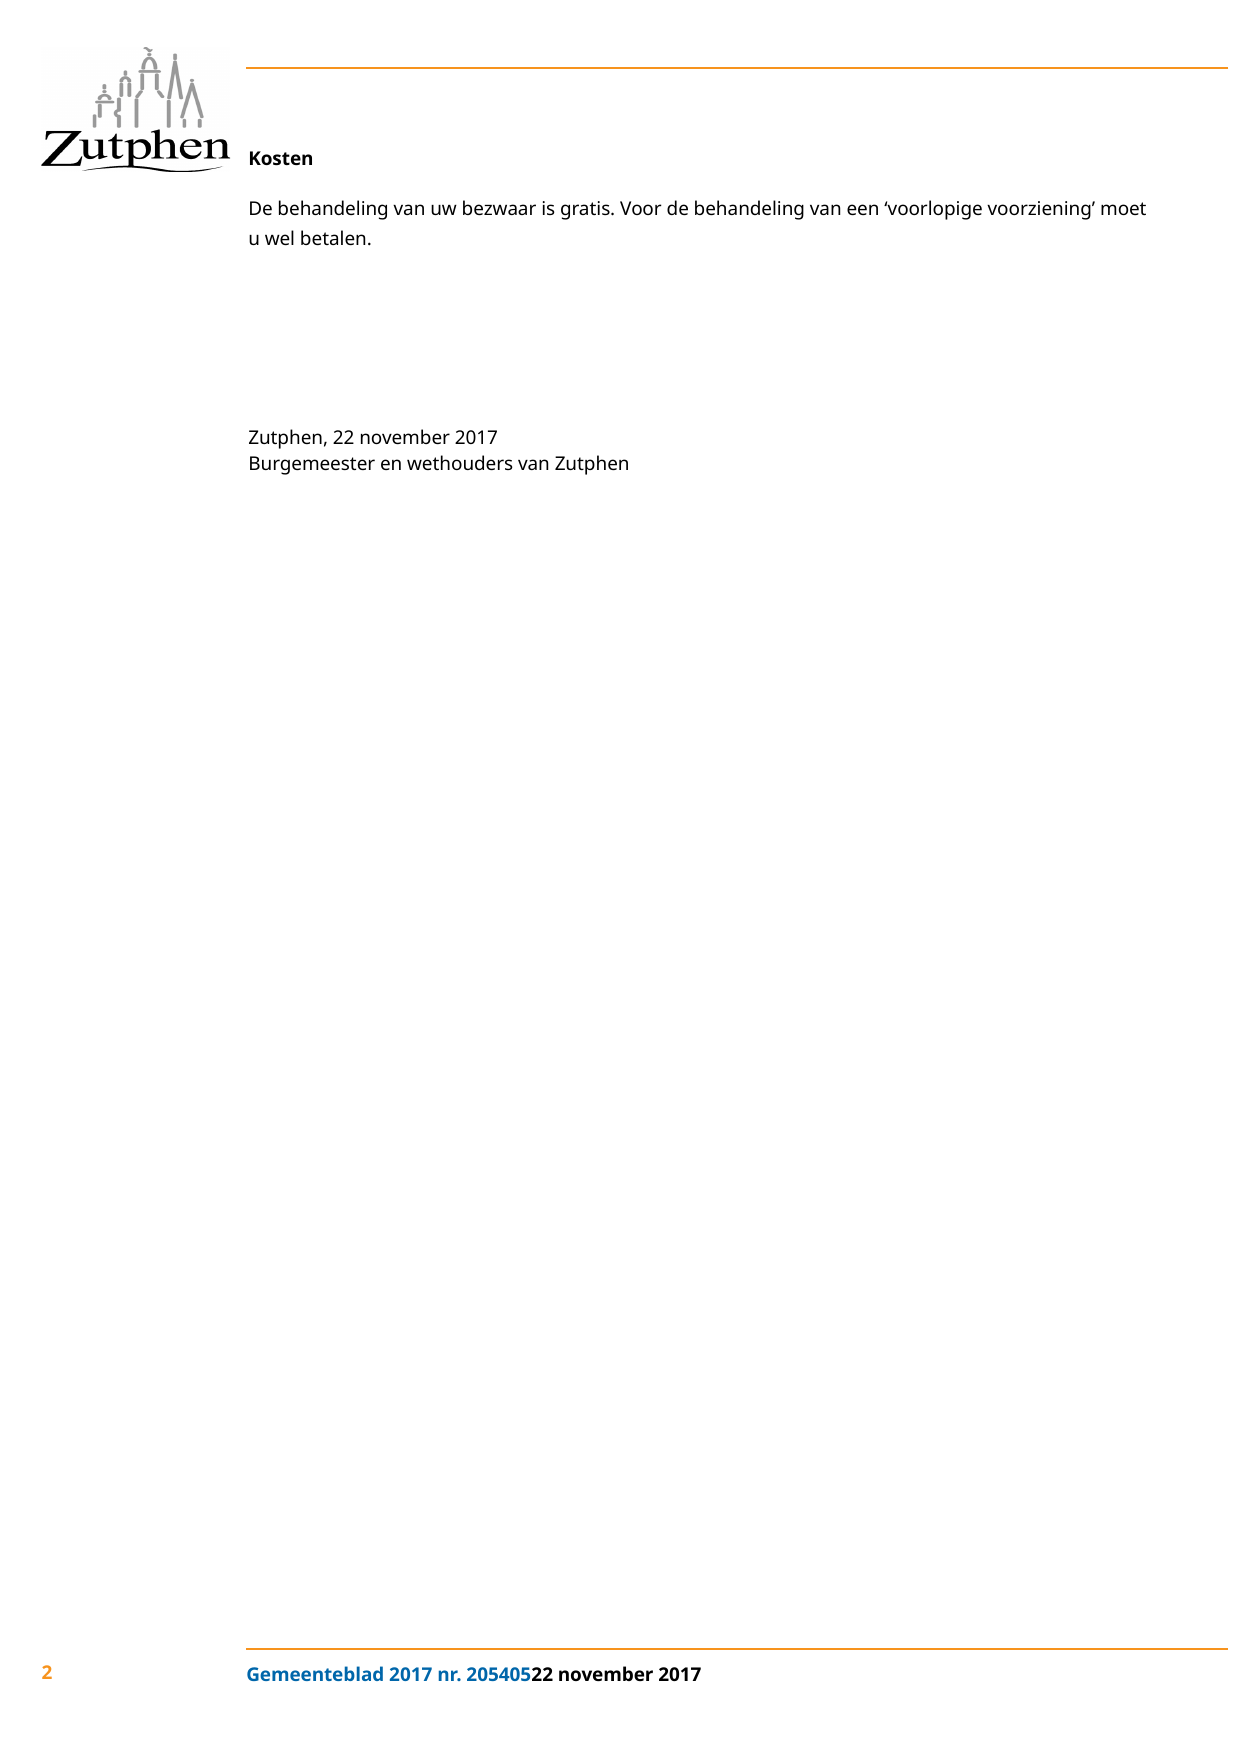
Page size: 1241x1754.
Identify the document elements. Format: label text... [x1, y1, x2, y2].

text Burgemeester en wethouders van Zutphen [248, 450, 1152, 476]
text Zutphen, 22 november 2017 [248, 424, 1152, 450]
picture [41, 47, 231, 172]
text De behandeling van uw bezwaar is gratis. Voor de behandeling van een ‘voorlopige voorziening’ moet u wel betalen. [248, 196, 1152, 251]
text Kosten [248, 145, 1152, 171]
